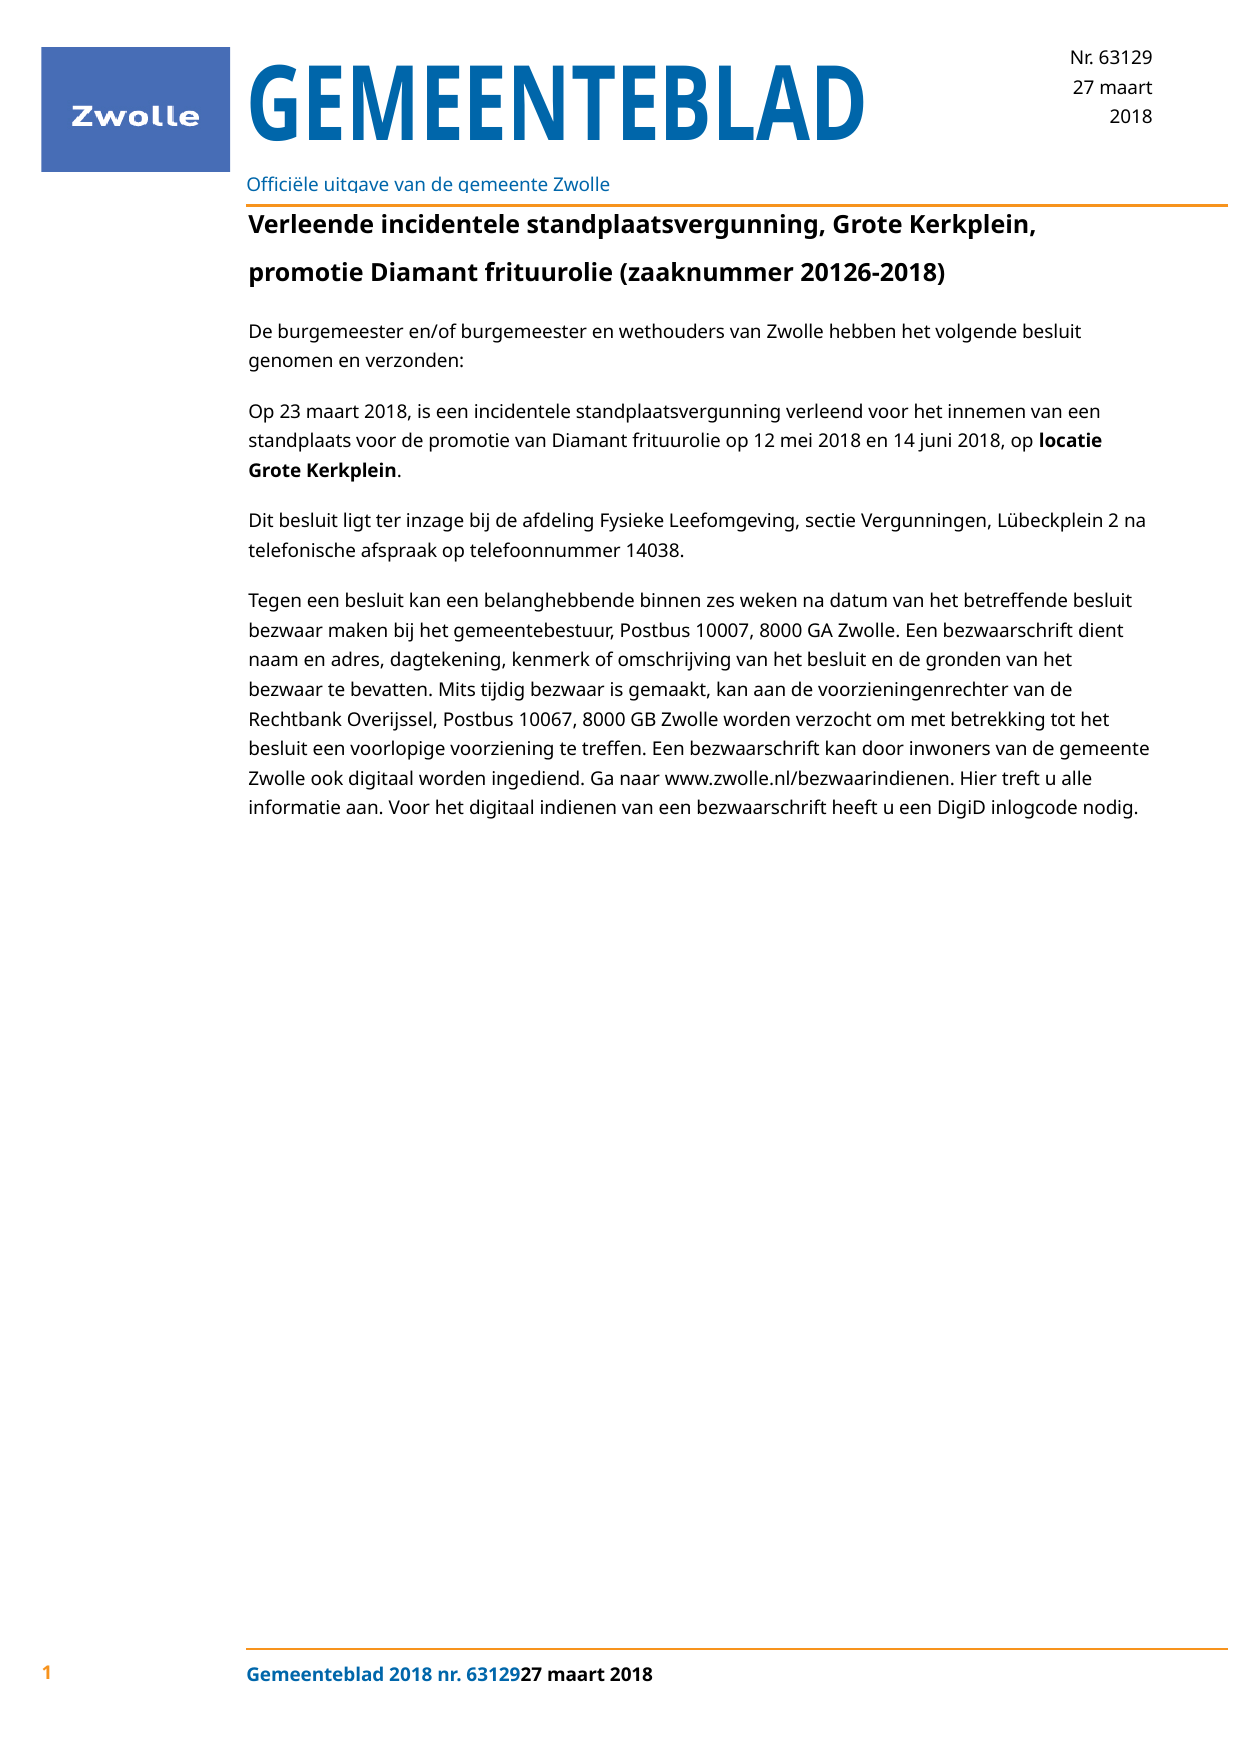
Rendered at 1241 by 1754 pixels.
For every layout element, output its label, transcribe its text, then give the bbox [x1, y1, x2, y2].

text De burgemeester en/of burgemeester en wethouders van Zwolle hebben het volgende besluit genomen en verzonden: [248, 318, 1152, 373]
text Op 23 maart 2018, is een incidentele standplaatsvergunning verleend voor het innemen van een standplaats voor de promotie van Diamant frituurolie op 12 mei 2018 en 14 juni 2018, op locatie Grote Kerkplein. [248, 398, 1152, 483]
picture [41, 47, 231, 172]
text Tegen een besluit kan een belanghebbende binnen zes weken na datum van het betreffende besluit bezwaar maken bij het gemeentebestuur, Postbus 10007, 8000 GA Zwolle. Een bezwaarschrift dient naam en adres, dagtekening, kenmerk of omschrijving van het besluit en de gronden van het bezwaar te bevatten. Mits tijdig bezwaar is gemaakt, kan aan de voorzieningenrechter van de Rechtbank Overijssel, Postbus 10067, 8000 GB Zwolle worden verzocht om met betrekking tot het besluit een voorlopige voorziening te treffen. Een bezwaarschrift kan door inwoners van de gemeente Zwolle ook digitaal worden ingediend. Ga naar www.zwolle.nl/bezwaarindienen. Hier treft u alle informatie aan. Voor het digitaal indienen van een bezwaarschrift heeft u een DigiD inlogcode nodig. [248, 587, 1152, 820]
text Dit besluit ligt ter inzage bij de afdeling Fysieke Leefomgeving, sectie Vergunningen, Lübeckplein 2 na telefonische afspraak op telefoonnummer 14038. [248, 507, 1152, 563]
text Verleende incidentele standplaatsvergunning, Grote Kerkplein, promotie Diamant frituurolie (zaaknummer 20126-2018) [248, 207, 1152, 288]
